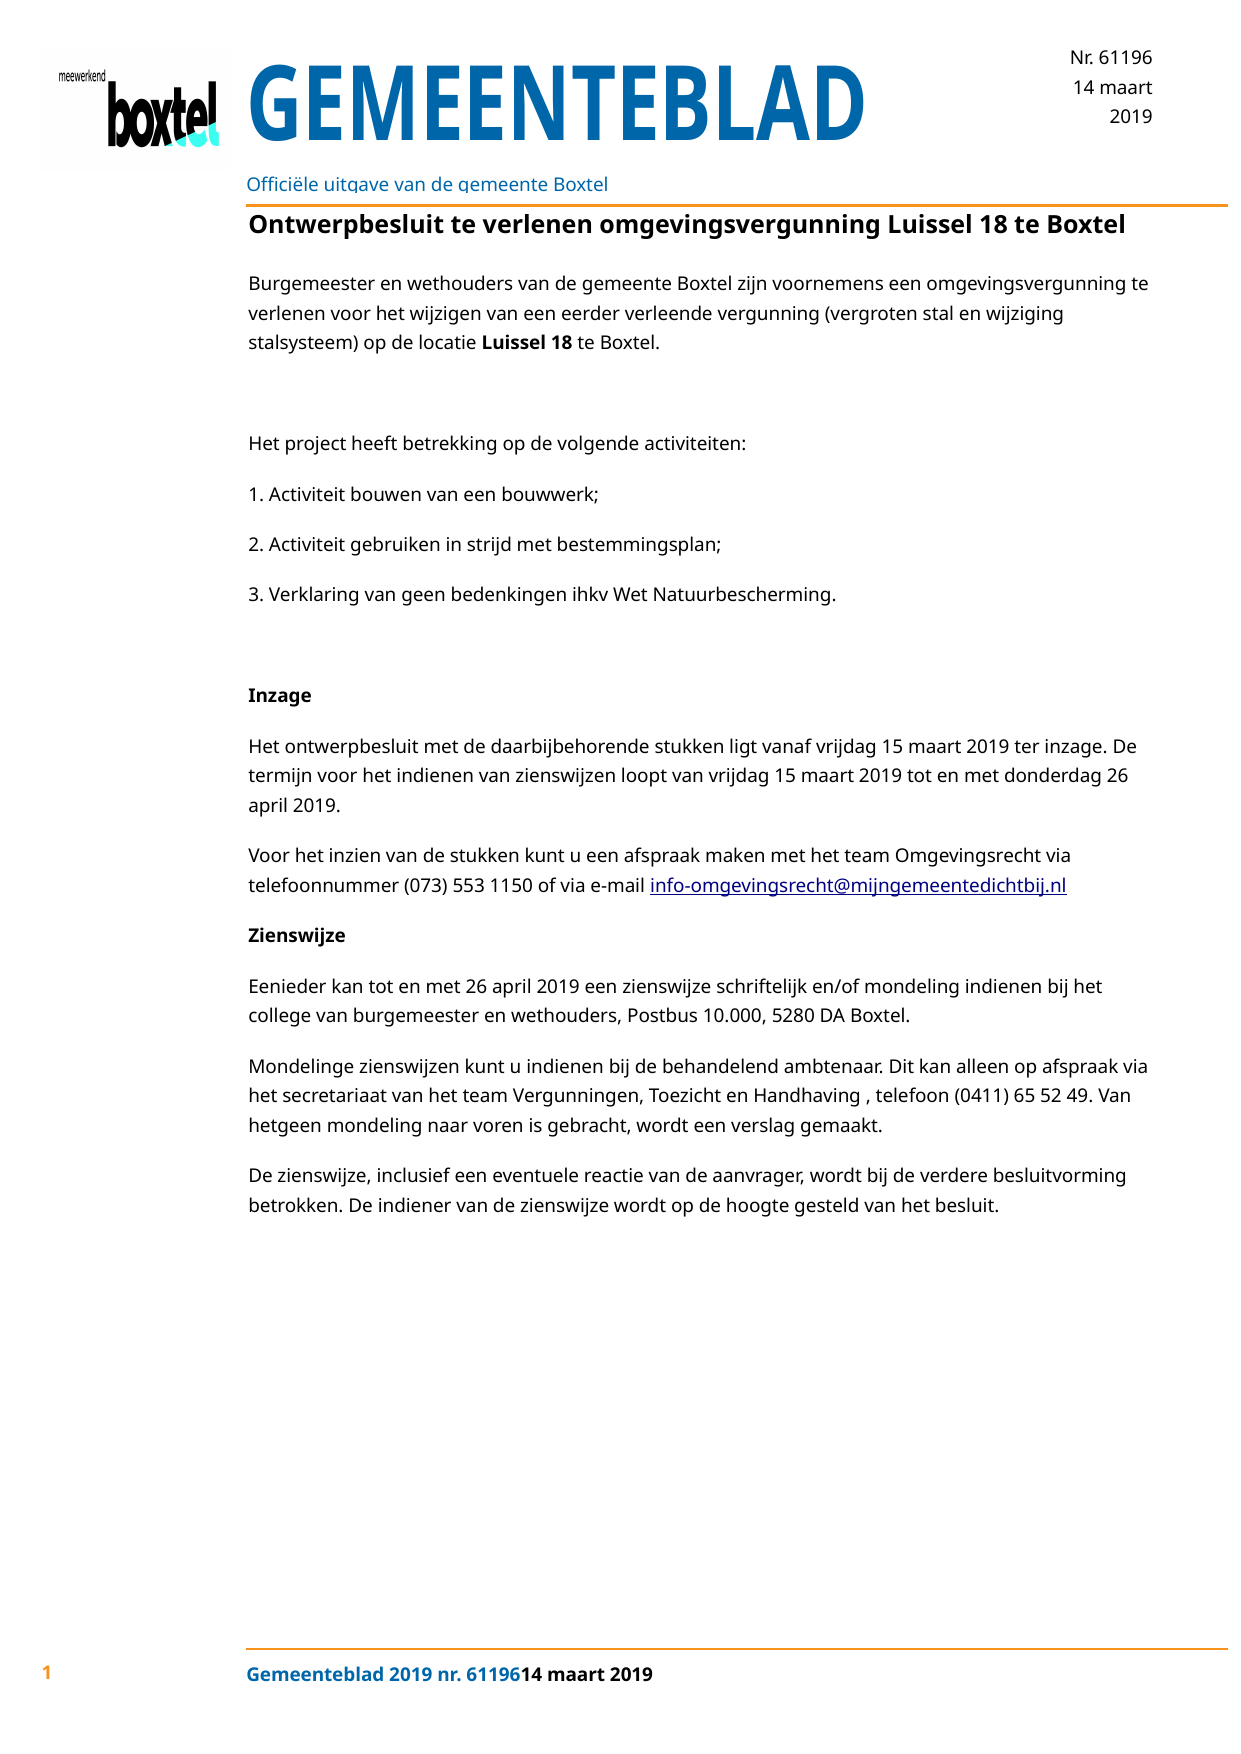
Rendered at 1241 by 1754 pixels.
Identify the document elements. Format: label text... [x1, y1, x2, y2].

text Mondelinge zienswijzen kunt u indienen bij de behandelend ambtenaar. Dit kan alleen op afspraak via het secretariaat van het team Vergunningen, Toezicht en Handhaving , telefoon (0411) 65 52 49. Van hetgeen mondeling naar voren is gebracht, wordt een verslag gemaakt. [248, 1053, 1152, 1138]
text Burgemeester en wethouders van de gemeente Boxtel zijn voornemens een omgevingsvergunning te verlenen voor het wijzigen van een eerder verleende vergunning (vergroten stal en wijziging stalsysteem) op de locatie Luissel 18 te Boxtel. [248, 270, 1152, 355]
text Het ontwerpbesluit met de daarbijbehorende stukken ligt vanaf vrijdag 15 maart 2019 ter inzage. De termijn voor het indienen van zienswijzen loopt van vrijdag 15 maart 2019 tot en met donderdag 26 april 2019. [248, 733, 1152, 818]
picture [41, 47, 231, 172]
text Ontwerpbesluit te verlenen omgevingsvergunning Luissel 18 te Boxtel [248, 207, 1152, 241]
text Voor het inzien van de stukken kunt u een afspraak maken met het team Omgevingsrecht via telefoonnummer (073) 553 1150 of via e-mail info-omgevingsrecht@mijngemeentedichtbij.nl [248, 842, 1152, 898]
text 2. Activiteit gebruiken in strijd met bestemmingsplan; [248, 531, 1152, 557]
text 1. Activiteit bouwen van een bouwwerk; [248, 481, 1152, 506]
text Zienswijze [248, 922, 1152, 948]
text Het project heeft betrekking op de volgende activiteiten: [248, 430, 1152, 456]
text Inzage [248, 682, 1152, 708]
text 3. Verklaring van geen bedenkingen ihkv Wet Natuurbescherming. [248, 582, 1152, 607]
text Eenieder kan tot en met 26 april 2019 een zienswijze schriftelijk en/of mondeling indienen bij het college van burgemeester en wethouders, Postbus 10.000, 5280 DA Boxtel. [248, 973, 1152, 1028]
text De zienswijze, inclusief een eventuele reactie van de aanvrager, wordt bij de verdere besluitvorming betrokken. De indiener van de zienswijze wordt op de hoogte gesteld van het besluit. [248, 1162, 1152, 1218]
